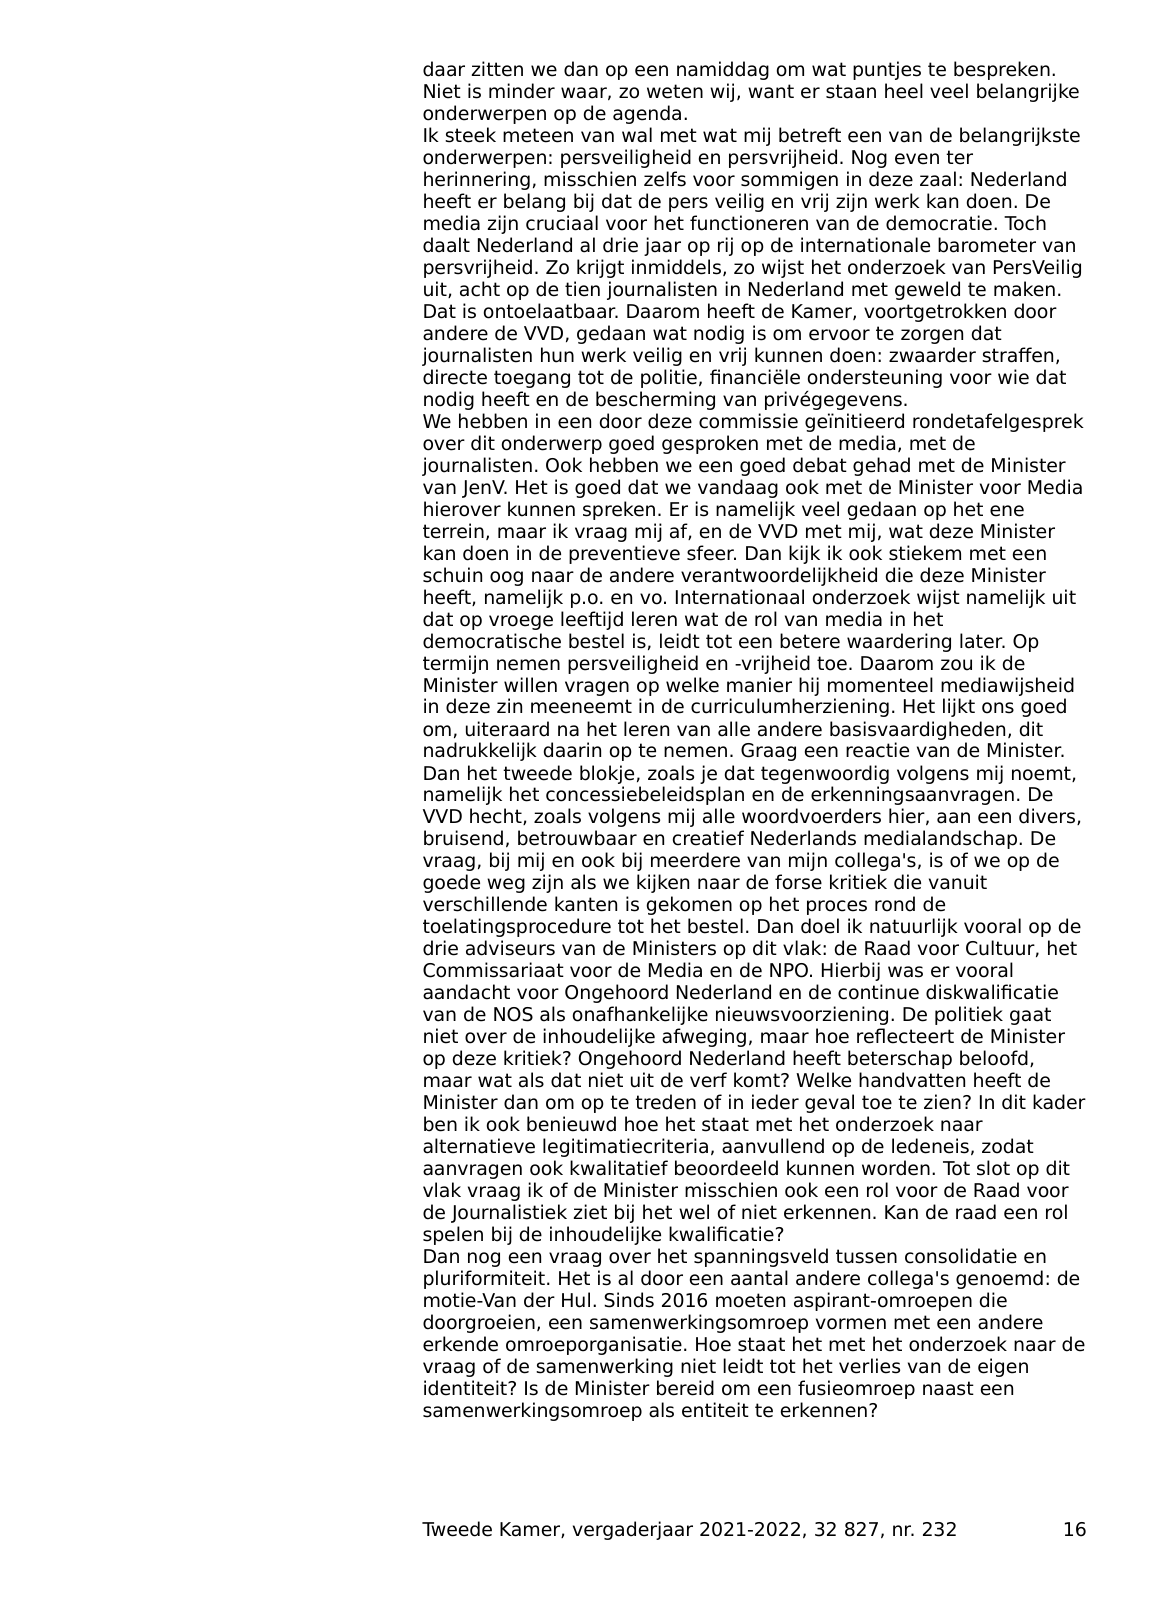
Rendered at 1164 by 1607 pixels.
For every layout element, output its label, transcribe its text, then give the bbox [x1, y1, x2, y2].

text Dan het tweede blokje, zoals je dat tegenwoordig volgens mij noemt, namelijk het concessiebeleidsplan en de erkenningsaanvragen. De VVD hecht, zoals volgens mij alle woordvoerders hier, aan een divers, bruisend, betrouwbaar en creatief Nederlands medialandschap. De vraag, bij mij en ook bij meerdere van mijn collega's, is of we op de goede weg zijn als we kijken naar de forse kritiek die vanuit verschillende kanten is gekomen op het proces rond de toelatingsprocedure tot het bestel. Dan doel ik natuurlijk vooral op de drie adviseurs van de Ministers op dit vlak: de Raad voor Cultuur, het Commissariaat voor de Media en de NPO. Hierbij was er vooral aandacht voor Ongehoord Nederland en de continue diskwalificatie van de NOS als onafhankelijke nieuwsvoorziening. De politiek gaat niet over de inhoudelijke afweging, maar hoe reflecteert de Minister op deze kritiek? Ongehoord Nederland heeft beterschap beloofd, maar wat als dat niet uit de verf komt? Welke handvatten heeft de Minister dan om op te treden of in ieder geval toe te zien? In dit kader ben ik ook benieuwd hoe het staat met het onderzoek naar alternatieve legitimatiecriteria, aanvullend op de ledeneis, zodat aanvragen ook kwalitatief beoordeeld kunnen worden. Tot slot op dit vlak vraag ik of de Minister misschien ook een rol voor de Raad voor de Journalistiek ziet bij het wel of niet erkennen. Kan de raad een rol spelen bij de inhoudelijke kwalificatie? [422, 762, 1087, 1246]
text Dan nog een vraag over het spanningsveld tussen consolidatie en pluriformiteit. Het is al door een aantal andere collega's genoemd: de motie-Van der Hul. Sinds 2016 moeten aspirant-omroepen die doorgroeien, een samenwerkingsomroep vormen met een andere erkende omroeporganisatie. Hoe staat het met het onderzoek naar de vraag of de samenwerking niet leidt tot het verlies van de eigen identiteit? Is de Minister bereid om een fusieomroep naast een samenwerkingsomroep als entiteit te erkennen? [422, 1246, 1087, 1422]
text We hebben in een door deze commissie geïnitieerd rondetafelgesprek over dit onderwerp goed gesproken met de media, met de journalisten. Ook hebben we een goed debat gehad met de Minister van JenV. Het is goed dat we vandaag ook met de Minister voor Media hierover kunnen spreken. Er is namelijk veel gedaan op het ene terrein, maar ik vraag mij af, en de VVD met mij, wat deze Minister kan doen in de preventieve sfeer. Dan kijk ik ook stiekem met een schuin oog naar de andere verantwoordelijkheid die deze Minister heeft, namelijk p.o. en vo. Internationaal onderzoek wijst namelijk uit dat op vroege leeftijd leren wat de rol van media in het democratische bestel is, leidt tot een betere waardering later. Op termijn nemen persveiligheid en -vrijheid toe. Daarom zou ik de Minister willen vragen op welke manier hij momenteel mediawijsheid in deze zin meeneemt in de curriculumherziening. Het lijkt ons goed om, uiteraard na het leren van alle andere basisvaardigheden, dit nadrukkelijk daarin op te nemen. Graag een reactie van de Minister. [422, 411, 1087, 762]
text Ik steek meteen van wal met wat mij betreft een van de belangrijkste onderwerpen: persveiligheid en persvrijheid. Nog even ter herinnering, misschien zelfs voor sommigen in deze zaal: Nederland heeft er belang bij dat de pers veilig en vrij zijn werk kan doen. De media zijn cruciaal voor het functioneren van de democratie. Toch daalt Nederland al drie jaar op rij op de internationale barometer van persvrijheid. Zo krijgt inmiddels, zo wijst het onderzoek van PersVeilig uit, acht op de tien journalisten in Nederland met geweld te maken. Dat is ontoelaatbaar. Daarom heeft de Kamer, voortgetrokken door andere de VVD, gedaan wat nodig is om ervoor te zorgen dat journalisten hun werk veilig en vrij kunnen doen: zwaarder straffen, directe toegang tot de politie, financiële ondersteuning voor wie dat nodig heeft en de bescherming van privégegevens. [422, 125, 1087, 411]
text daar zitten we dan op een namiddag om wat puntjes te bespreken. Niet is minder waar, zo weten wij, want er staan heel veel belangrijke onderwerpen op de agenda. [422, 59, 1087, 125]
